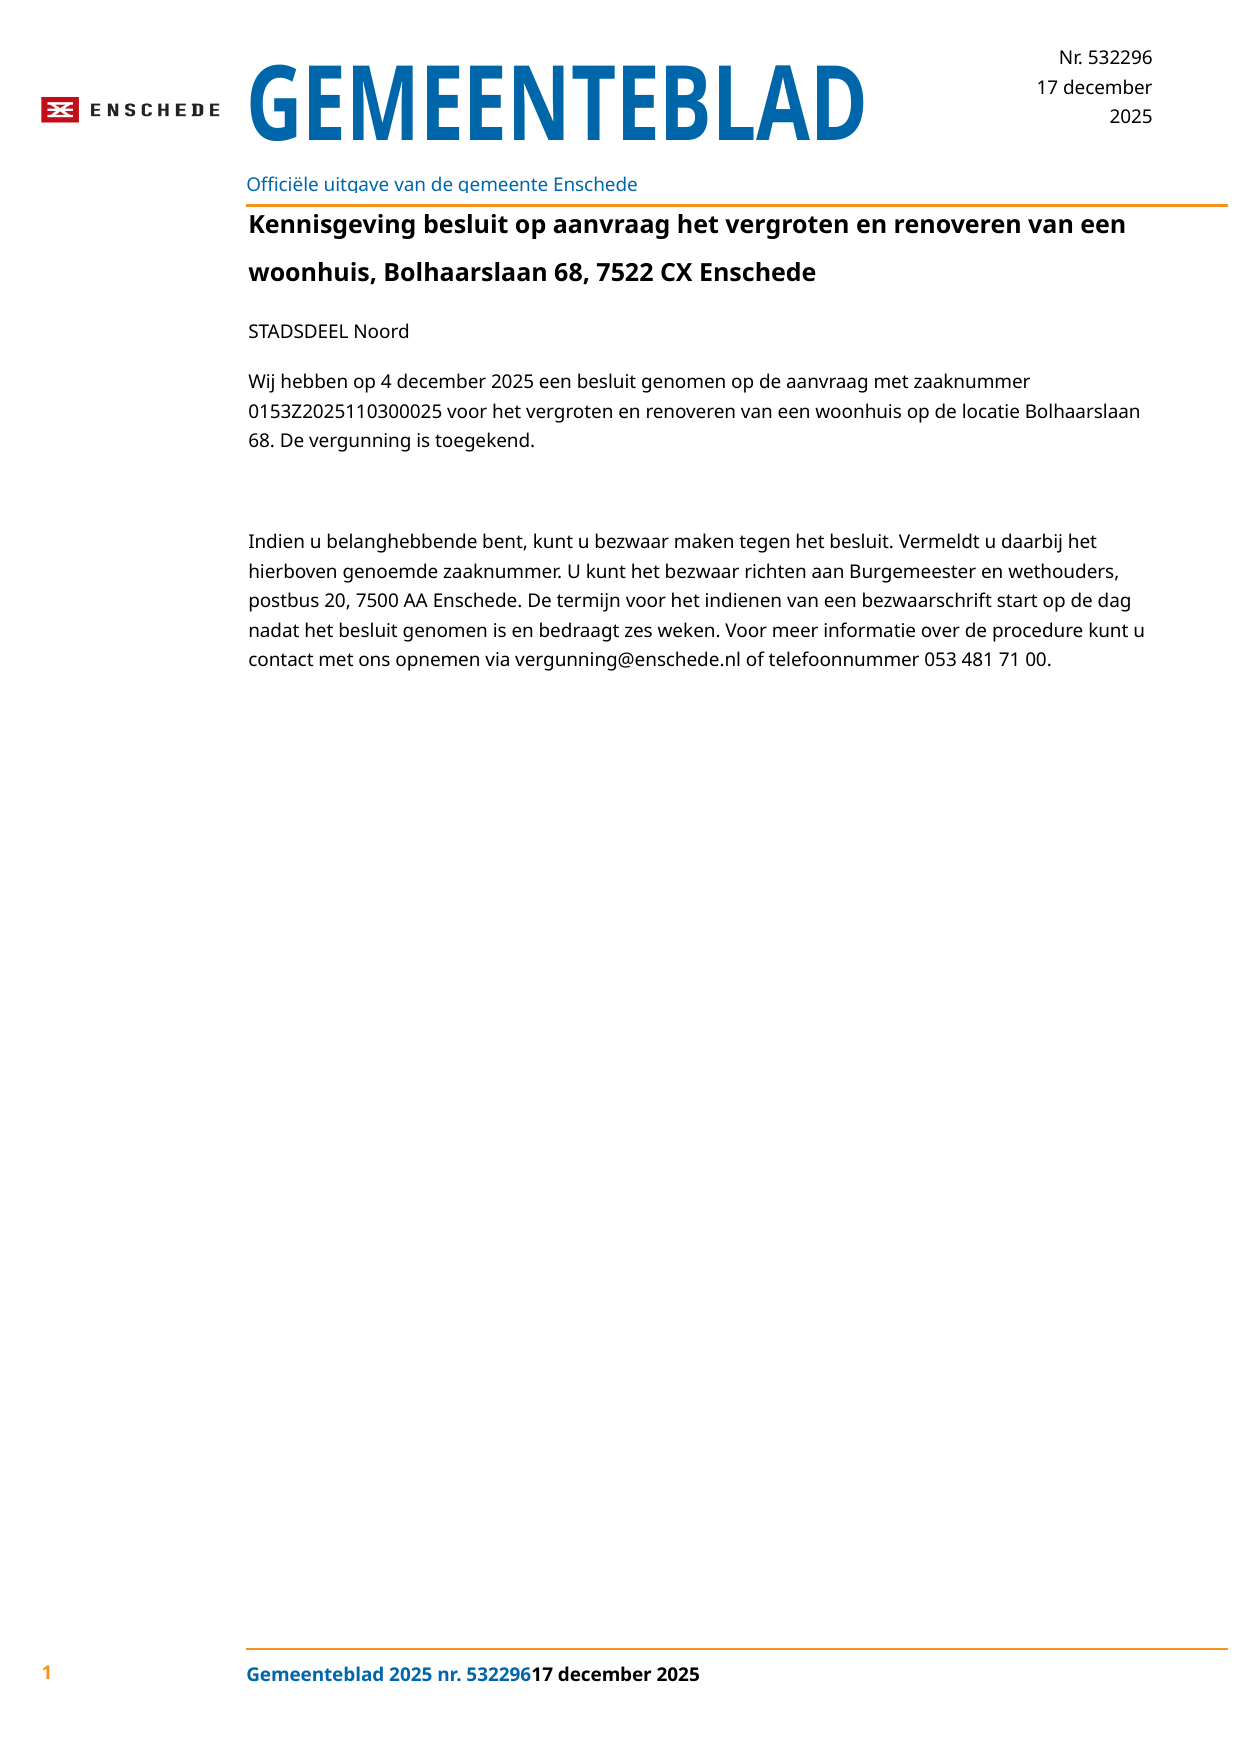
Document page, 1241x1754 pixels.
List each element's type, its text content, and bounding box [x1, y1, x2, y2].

text Indien u belanghebbende bent, kunt u bezwaar maken tegen het besluit. Vermeldt u daarbij het hierboven genoemde zaaknummer. U kunt het bezwaar richten aan Burgemeester en wethouders, postbus 20, 7500 AA Enschede. De termijn voor het indienen van een bezwaarschrift start op de dag nadat het besluit genomen is en bedraagt zes weken. Voor meer informatie over de procedure kunt u contact met ons opnemen via vergunning@enschede.nl of telefoonnummer 053 481 71 00. [248, 528, 1152, 672]
text STADSDEEL Noord [248, 318, 1152, 344]
text Wij hebben op 4 december 2025 een besluit genomen op de aanvraag met zaaknummer 0153Z2025110300025 voor het vergroten en renoveren van een woonhuis op de locatie Bolhaarslaan 68. De vergunning is toegekend. [248, 368, 1152, 453]
picture [41, 47, 231, 172]
text Kennisgeving besluit op aanvraag het vergroten en renoveren van een woonhuis, Bolhaarslaan 68, 7522 CX Enschede [248, 207, 1152, 288]
